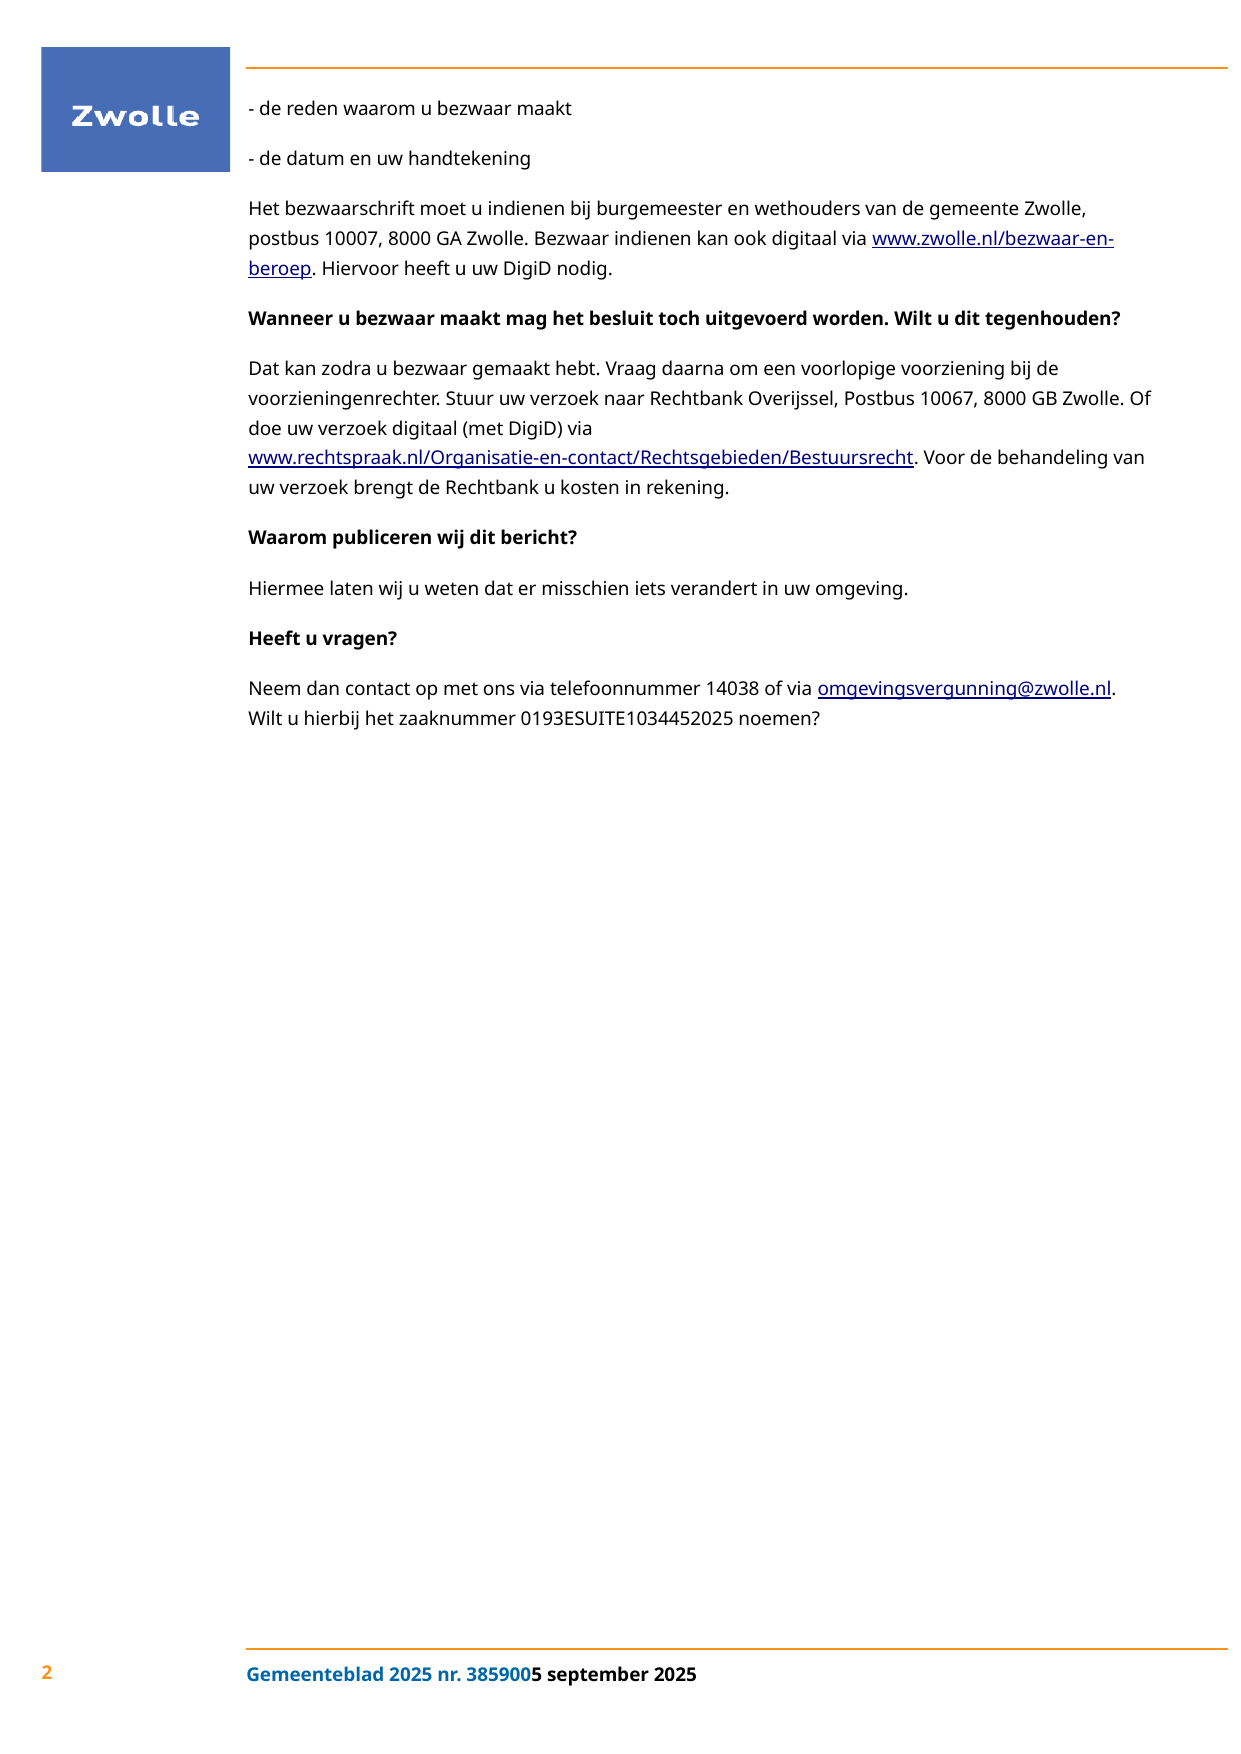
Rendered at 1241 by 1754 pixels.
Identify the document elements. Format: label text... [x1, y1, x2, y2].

text Wanneer u bezwaar maakt mag het besluit toch uitgevoerd worden. Wilt u dit tegenhouden? [248, 305, 1152, 331]
text Heeft u vragen? [248, 625, 1152, 651]
picture [41, 47, 231, 172]
text Hiermee laten wij u weten dat er misschien iets verandert in uw omgeving. [248, 575, 1152, 601]
text Dat kan zodra u bezwaar gemaakt hebt. Vraag daarna om een voorlopige voorziening bij de voorzieningenrechter. Stuur uw verzoek naar Rechtbank Overijssel, Postbus 10067, 8000 GB Zwolle. Of doe uw verzoek digitaal (met DigiD) via www.rechtspraak.nl/Organisatie-en-contact/Rechtsgebieden/Bestuursrecht. Voor de behandeling van uw verzoek brengt de Rechtbank u kosten in rekening. [248, 356, 1152, 500]
text Neem dan contact op met ons via telefoonnummer 14038 of via omgevingsvergunning@zwolle.nl. Wilt u hierbij het zaaknummer 0193ESUITE1034452025 noemen? [248, 676, 1152, 731]
text - de reden waarom u bezwaar maakt [248, 95, 1152, 121]
text - de datum en uw handtekening [248, 145, 1152, 171]
text Waarom publiceren wij dit bericht? [248, 524, 1152, 550]
text Het bezwaarschrift moet u indienen bij burgemeester en wethouders van de gemeente Zwolle, postbus 10007, 8000 GA Zwolle. Bezwaar indienen kan ook digitaal via www.zwolle.nl/bezwaar-en-beroep. Hiervoor heeft u uw DigiD nodig. [248, 196, 1152, 281]
